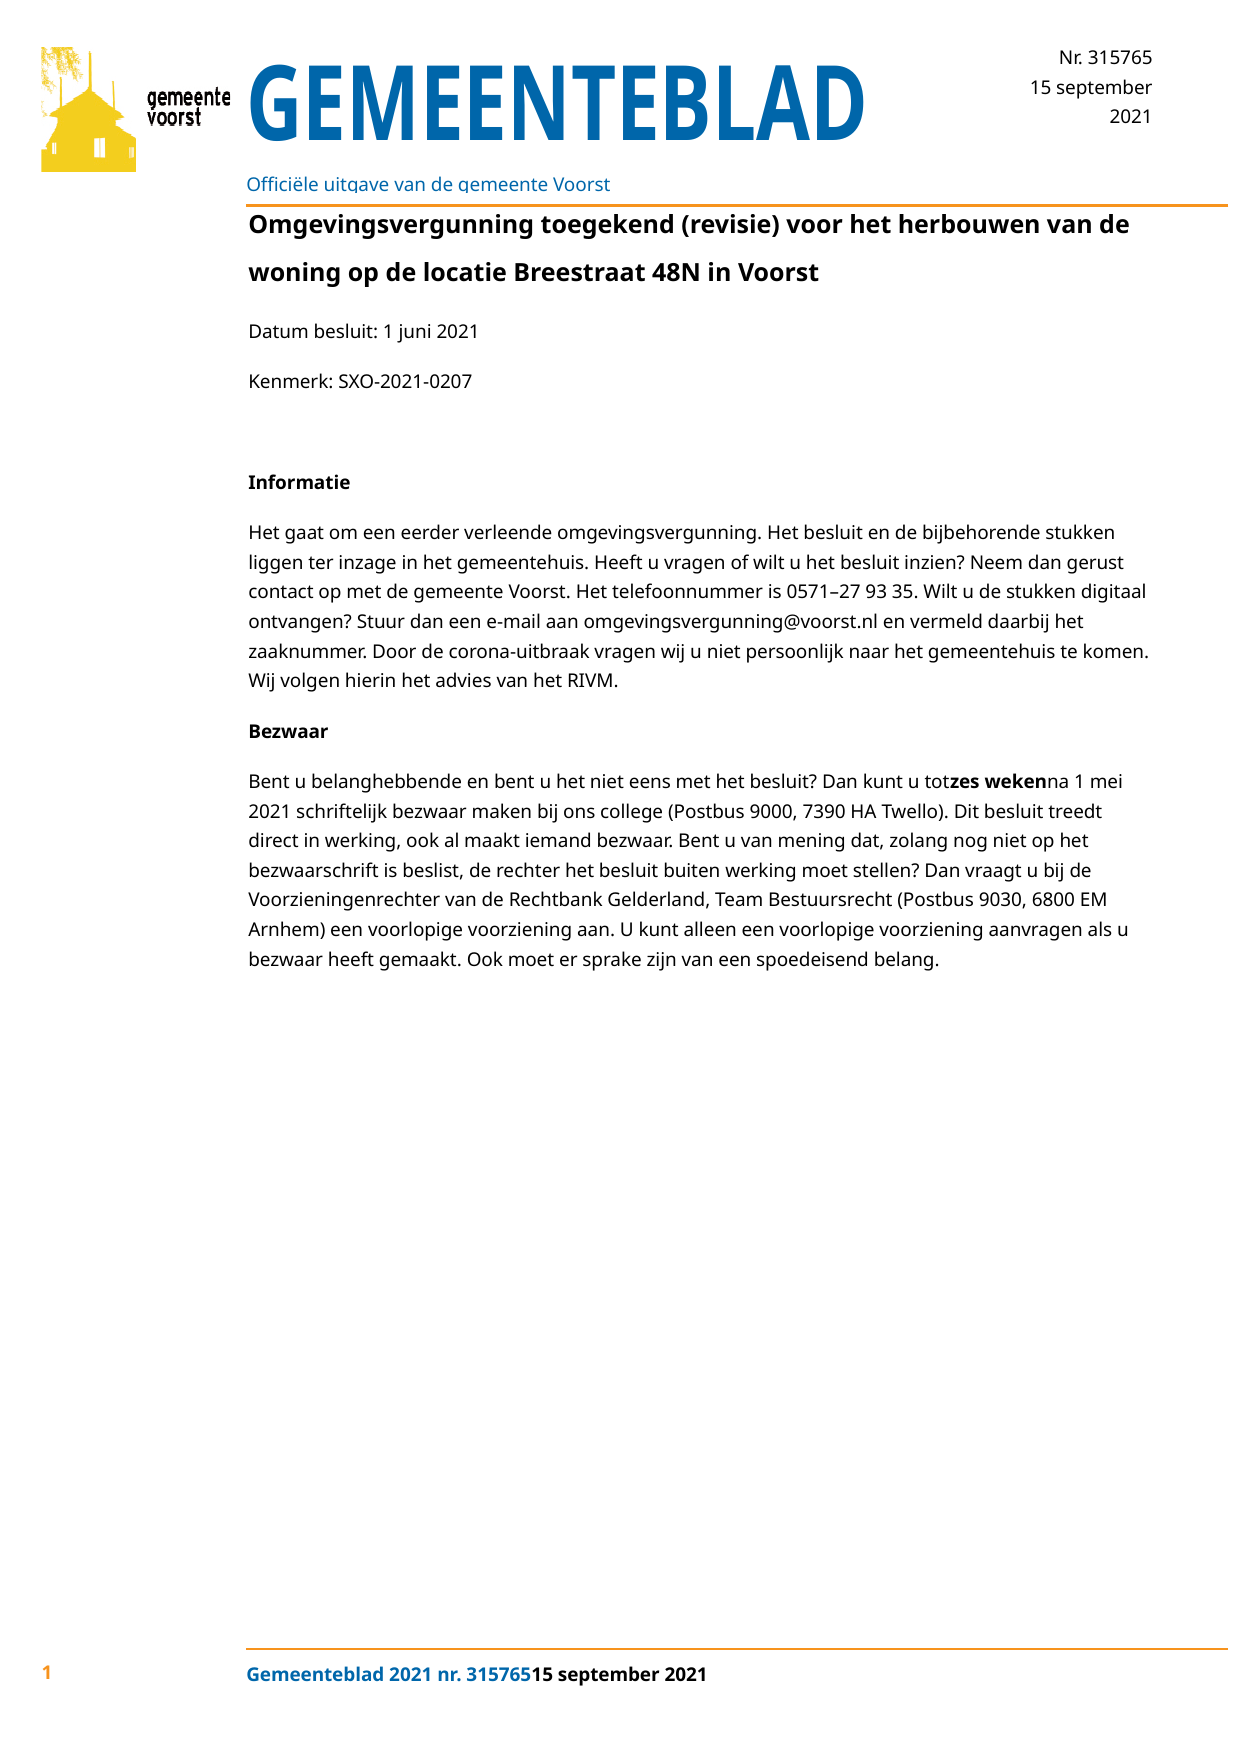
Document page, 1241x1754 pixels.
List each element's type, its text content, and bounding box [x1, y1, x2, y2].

text Het gaat om een eerder verleende omgevingsvergunning. Het besluit en de bijbehorende stukken liggen ter inzage in het gemeentehuis. Heeft u vragen of wilt u het besluit inzien? Neem dan gerust contact op met de gemeente Voorst. Het telefoonnummer is 0571–27 93 35. Wilt u de stukken digitaal ontvangen? Stuur dan een e-mail aan omgevingsvergunning@voorst.nl en vermeld daarbij het zaaknummer. Door de corona-uitbraak vragen wij u niet persoonlijk naar het gemeentehuis te komen. Wij volgen hierin het advies van het RIVM. [248, 519, 1152, 693]
text Kenmerk: SXO-2021-0207 [248, 368, 1152, 394]
text Datum besluit: 1 juni 2021 [248, 318, 1152, 344]
text Bent u belanghebbende en bent u het niet eens met het besluit? Dan kunt u totzes wekenna 1 mei 2021 schriftelijk bezwaar maken bij ons college (Postbus 9000, 7390 HA Twello). Dit besluit treedt direct in werking, ook al maakt iemand bezwaar. Bent u van mening dat, zolang nog niet op het bezwaarschrift is beslist, de rechter het besluit buiten werking moet stellen? Dan vraagt u bij de Voorzieningenrechter van de Rechtbank Gelderland, Team Bestuursrecht (Postbus 9030, 6800 EM Arnhem) een voorlopige voorziening aan. U kunt alleen een voorlopige voorziening aanvragen als u bezwaar heeft gemaakt. Ook moet er sprake zijn van een spoedeisend belang. [248, 768, 1152, 972]
picture [41, 47, 231, 172]
text Informatie [248, 469, 1152, 495]
text Omgevingsvergunning toegekend (revisie) voor het herbouwen van de woning op de locatie Breestraat 48N in Voorst [248, 207, 1152, 288]
text Bezwaar [248, 718, 1152, 744]
